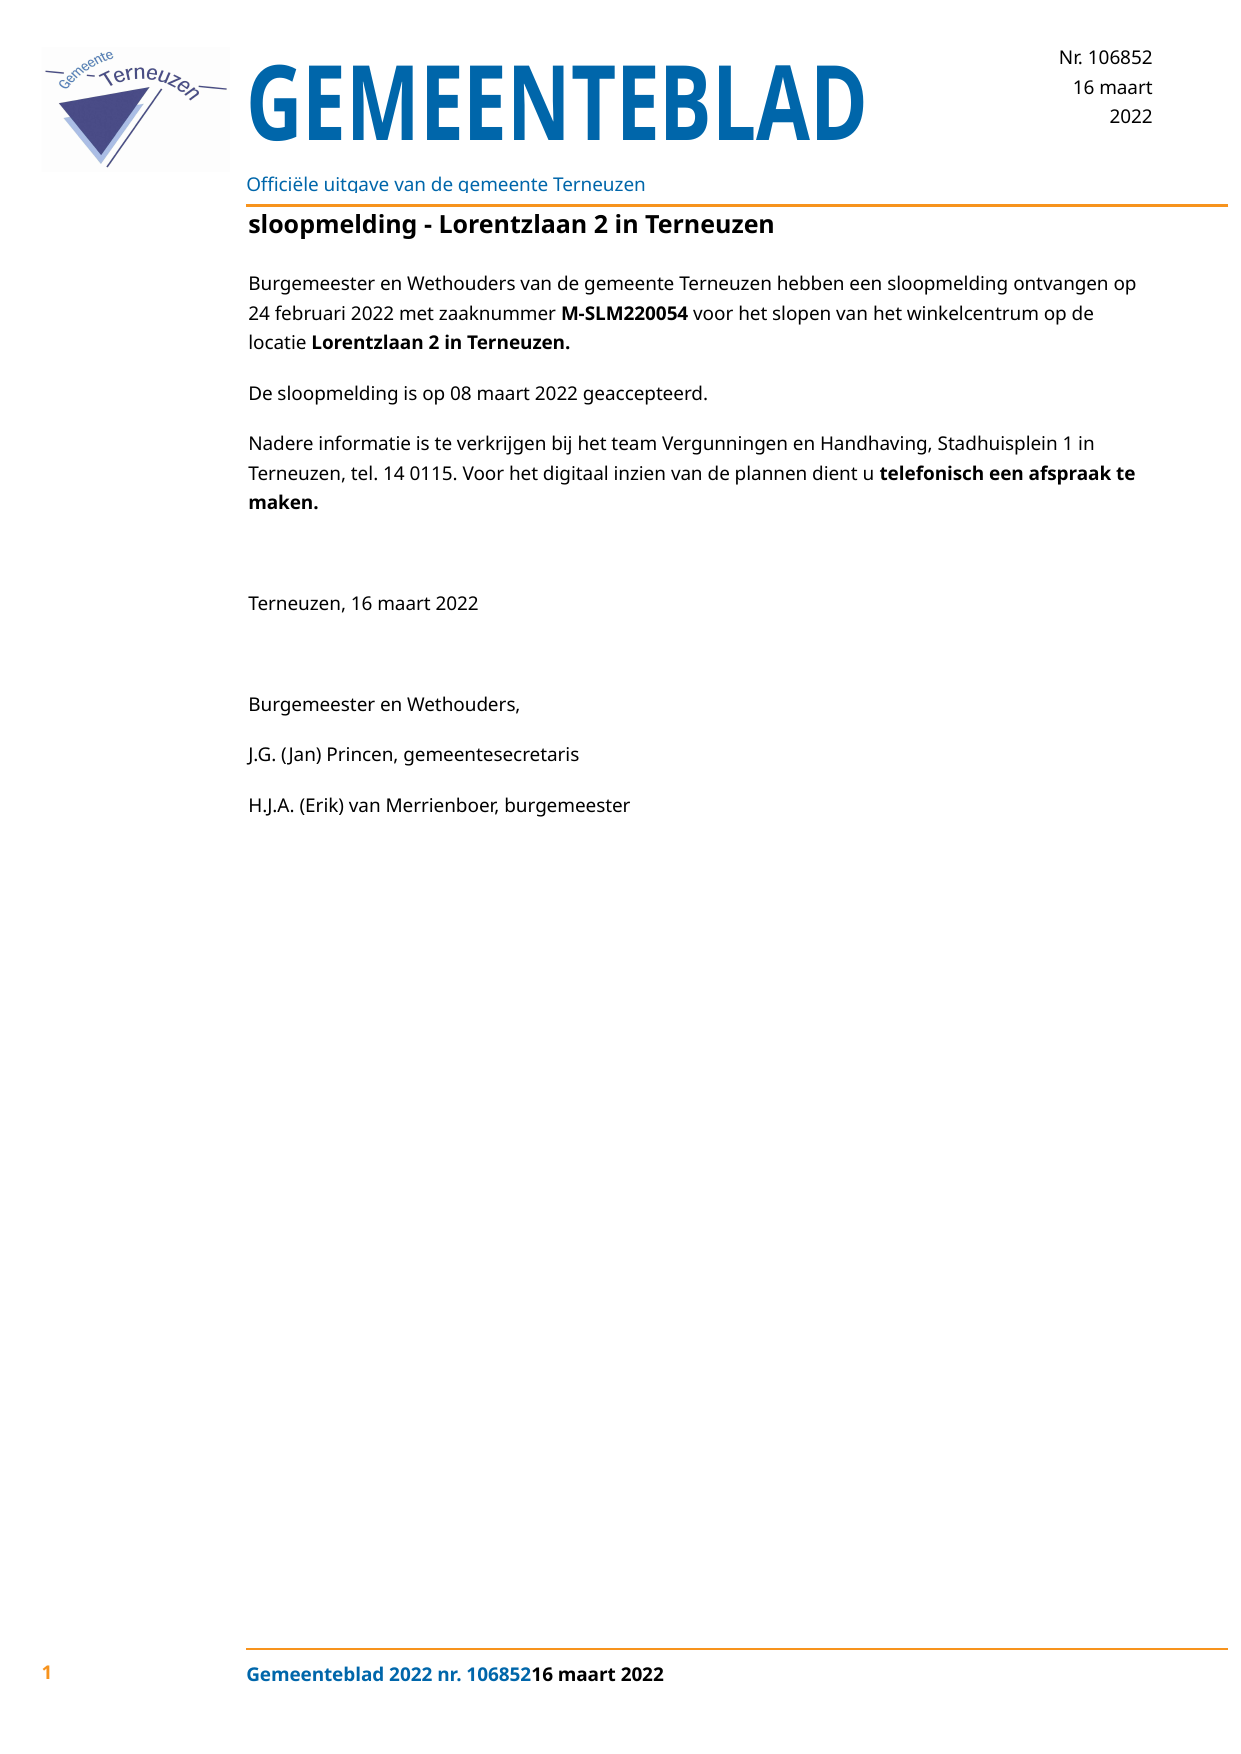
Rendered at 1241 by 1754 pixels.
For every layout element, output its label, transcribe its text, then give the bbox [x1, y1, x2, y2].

text sloopmelding - Lorentzlaan 2 in Terneuzen [248, 207, 1152, 241]
picture [41, 47, 231, 172]
text Terneuzen, 16 maart 2022 [248, 590, 1152, 616]
text J.G. (Jan) Princen, gemeentesecretaris [248, 742, 1152, 767]
text De sloopmelding is op 08 maart 2022 geaccepteerd. [248, 380, 1152, 406]
text H.J.A. (Erik) van Merrienboer, burgemeester [248, 792, 1152, 818]
text Burgemeester en Wethouders van de gemeente Terneuzen hebben een sloopmelding ontvangen op 24 februari 2022 met zaaknummer M-SLM220054 voor het slopen van het winkelcentrum op de locatie Lorentzlaan 2 in Terneuzen. [248, 270, 1152, 355]
text Burgemeester en Wethouders, [248, 691, 1152, 717]
text Nadere informatie is te verkrijgen bij het team Vergunningen en Handhaving, Stadhuisplein 1 in Terneuzen, tel. 14 0115. Voor het digitaal inzien van de plannen dient u telefonisch een afspraak te maken. [248, 430, 1152, 515]
